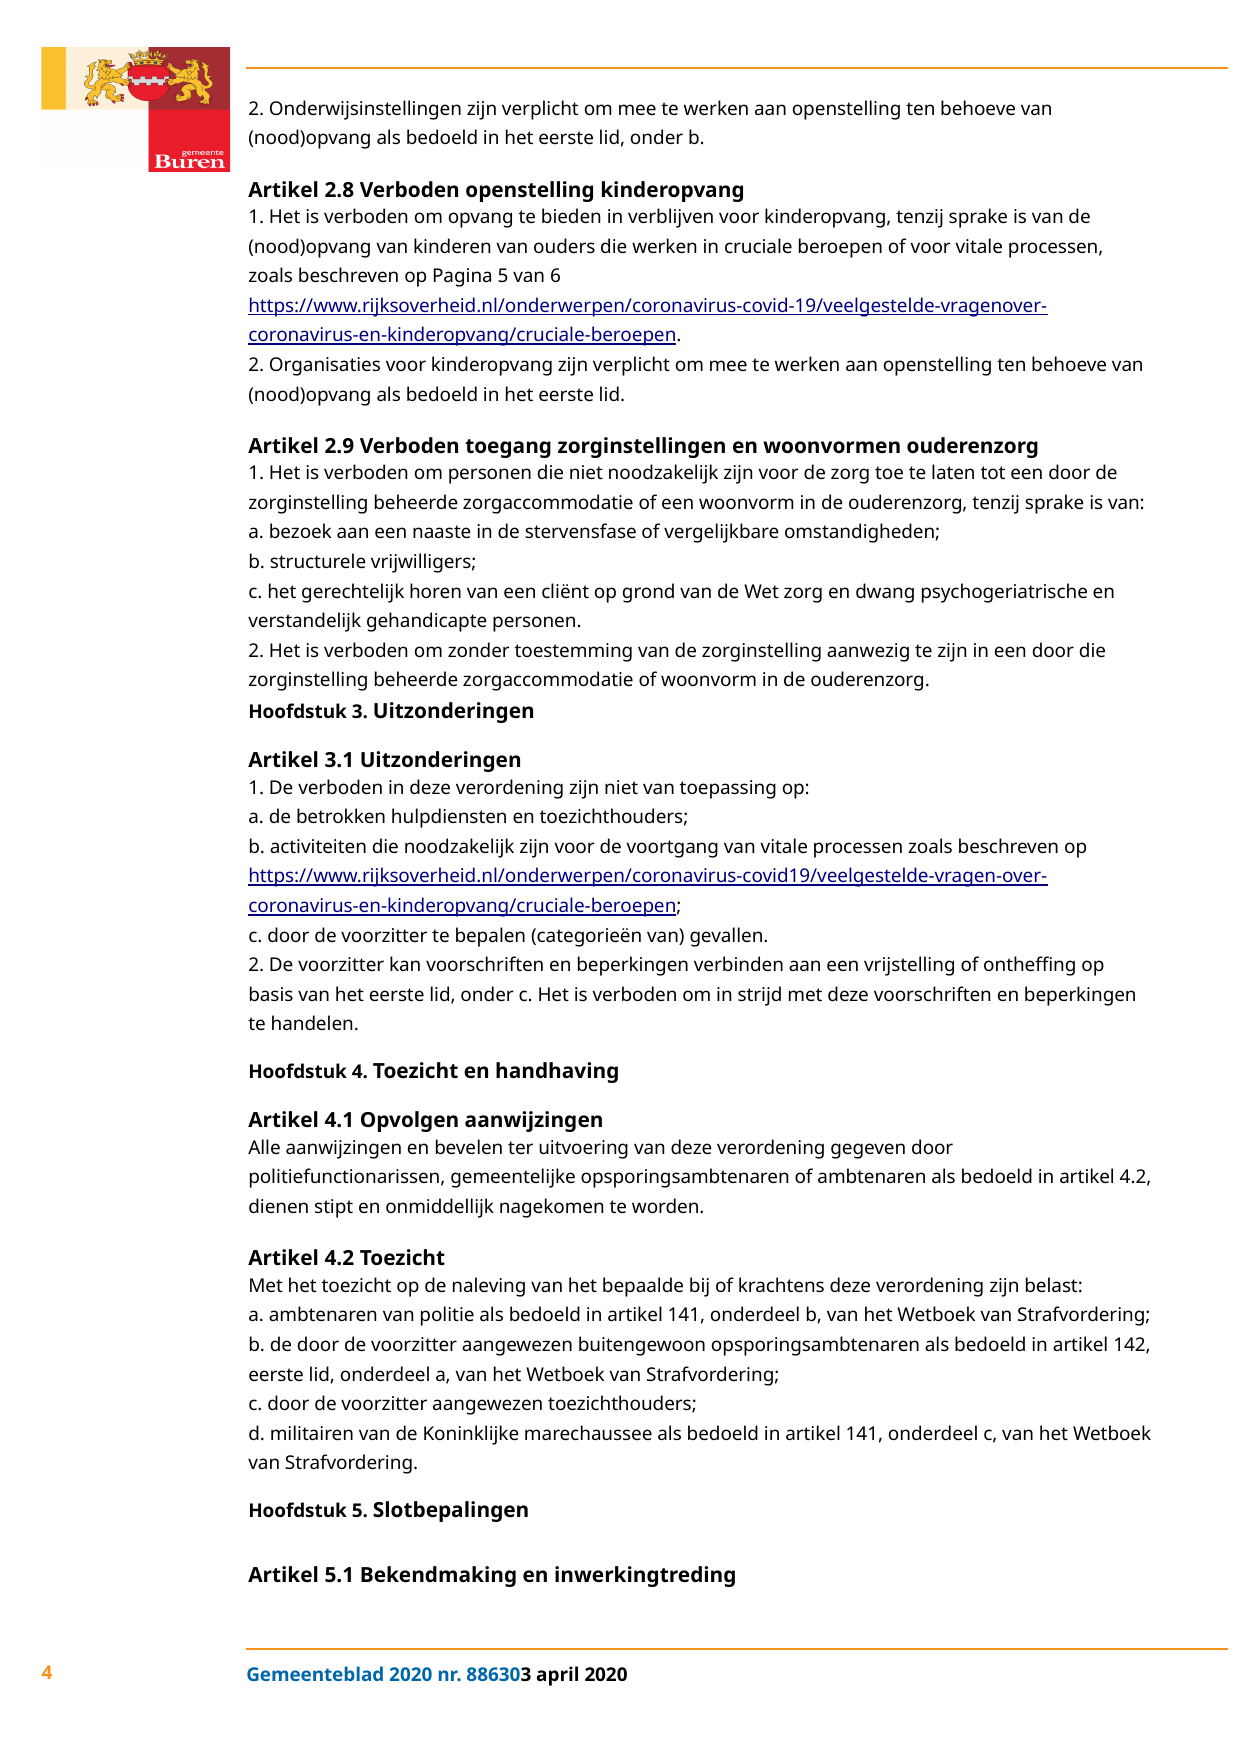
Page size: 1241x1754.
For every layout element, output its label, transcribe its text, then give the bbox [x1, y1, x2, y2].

text Artikel 5.1 Bekendmaking en inwerkingtreding [248, 1560, 1152, 1589]
text b. activiteiten die noodzakelijk zijn voor de voortgang van vitale processen zoals beschreven op https://www.rijksoverheid.nl/onderwerpen/coronavirus-covid19/veelgestelde-vragen-over-coronavirus-en-kinderopvang/cruciale-beroepen; [248, 833, 1152, 918]
text c. het gerechtelijk horen van een cliënt op grond van de Wet zorg en dwang psychogeriatrische en verstandelijk gehandicapte personen. [248, 578, 1152, 633]
text a. bezoek aan een naaste in de stervensfase of vergelijkbare omstandigheden; [248, 519, 1152, 544]
text Artikel 4.2 Toezicht [248, 1243, 1152, 1272]
text b. structurele vrijwilligers; [248, 548, 1152, 574]
text b. de door de voorzitter aangewezen buitengewoon opsporingsambtenaren als bedoeld in artikel 142, eerste lid, onderdeel a, van het Wetboek van Strafvordering; [248, 1331, 1152, 1386]
text 2. Onderwijsinstellingen zijn verplicht om mee te werken aan openstelling ten behoeve van (nood)opvang als bedoeld in het eerste lid, onder b. [248, 95, 1152, 150]
text Met het toezicht op de naleving van het bepaalde bij of krachtens deze verordening zijn belast: [248, 1272, 1152, 1298]
text Hoofdstuk 3. Uitzonderingen [248, 696, 1152, 725]
text Alle aanwijzingen en bevelen ter uitvoering van deze verordening gegeven door politiefunctionarissen, gemeentelijke opsporingsambtenaren of ambtenaren als bedoeld in artikel 4.2, dienen stipt en onmiddellijk nagekomen te worden. [248, 1134, 1152, 1219]
text Hoofdstuk 5. Slotbepalingen [248, 1495, 1152, 1523]
text Artikel 2.9 Verboden toegang zorginstellingen en woonvormen ouderenzorg [248, 431, 1152, 459]
text Hoofdstuk 4. Toezicht en handhaving [248, 1056, 1152, 1085]
text d. militairen van de Koninklijke marechaussee als bedoeld in artikel 141, onderdeel c, van het Wetboek van Strafvordering. [248, 1420, 1152, 1475]
text a. ambtenaren van politie als bedoeld in artikel 141, onderdeel b, van het Wetboek van Strafvordering; [248, 1302, 1152, 1327]
text 2. De voorzitter kan voorschriften en beperkingen verbinden aan een vrijstelling of ontheffing op basis van het eerste lid, onder c. Het is verboden om in strijd met deze voorschriften en beperkingen te handelen. [248, 951, 1152, 1036]
text 2. Het is verboden om zonder toestemming van de zorginstelling aanwezig te zijn in een door die zorginstelling beheerde zorgaccommodatie of woonvorm in de ouderenzorg. [248, 637, 1152, 692]
text 1. Het is verboden om personen die niet noodzakelijk zijn voor de zorg toe te laten tot een door de zorginstelling beheerde zorgaccommodatie of een woonvorm in de ouderenzorg, tenzij sprake is van: [248, 459, 1152, 515]
text c. door de voorzitter te bepalen (categorieën van) gevallen. [248, 922, 1152, 948]
text Artikel 4.1 Opvolgen aanwijzingen [248, 1106, 1152, 1134]
text c. door de voorzitter aangewezen toezichthouders; [248, 1390, 1152, 1416]
text a. de betrokken hulpdiensten en toezichthouders; [248, 803, 1152, 829]
text 1. De verboden in deze verordening zijn niet van toepassing op: [248, 774, 1152, 800]
text Artikel 3.1 Uitzonderingen [248, 746, 1152, 774]
text 1. Het is verboden om opvang te bieden in verblijven voor kinderopvang, tenzij sprake is van de (nood)opvang van kinderen van ouders die werken in cruciale beroepen of voor vitale processen, zoals beschreven op Pagina 5 van 6 https://www.rijksoverheid.nl/onderwerpen/coronavirus-covid-19/veelgestelde-vragenover-coronavirus-en-kinderopvang/cruciale-beroepen. [248, 203, 1152, 347]
text 2. Organisaties voor kinderopvang zijn verplicht om mee te werken aan openstelling ten behoeve van (nood)opvang als bedoeld in het eerste lid. [248, 351, 1152, 406]
text Artikel 2.8 Verboden openstelling kinderopvang [248, 175, 1152, 203]
picture [41, 47, 231, 172]
